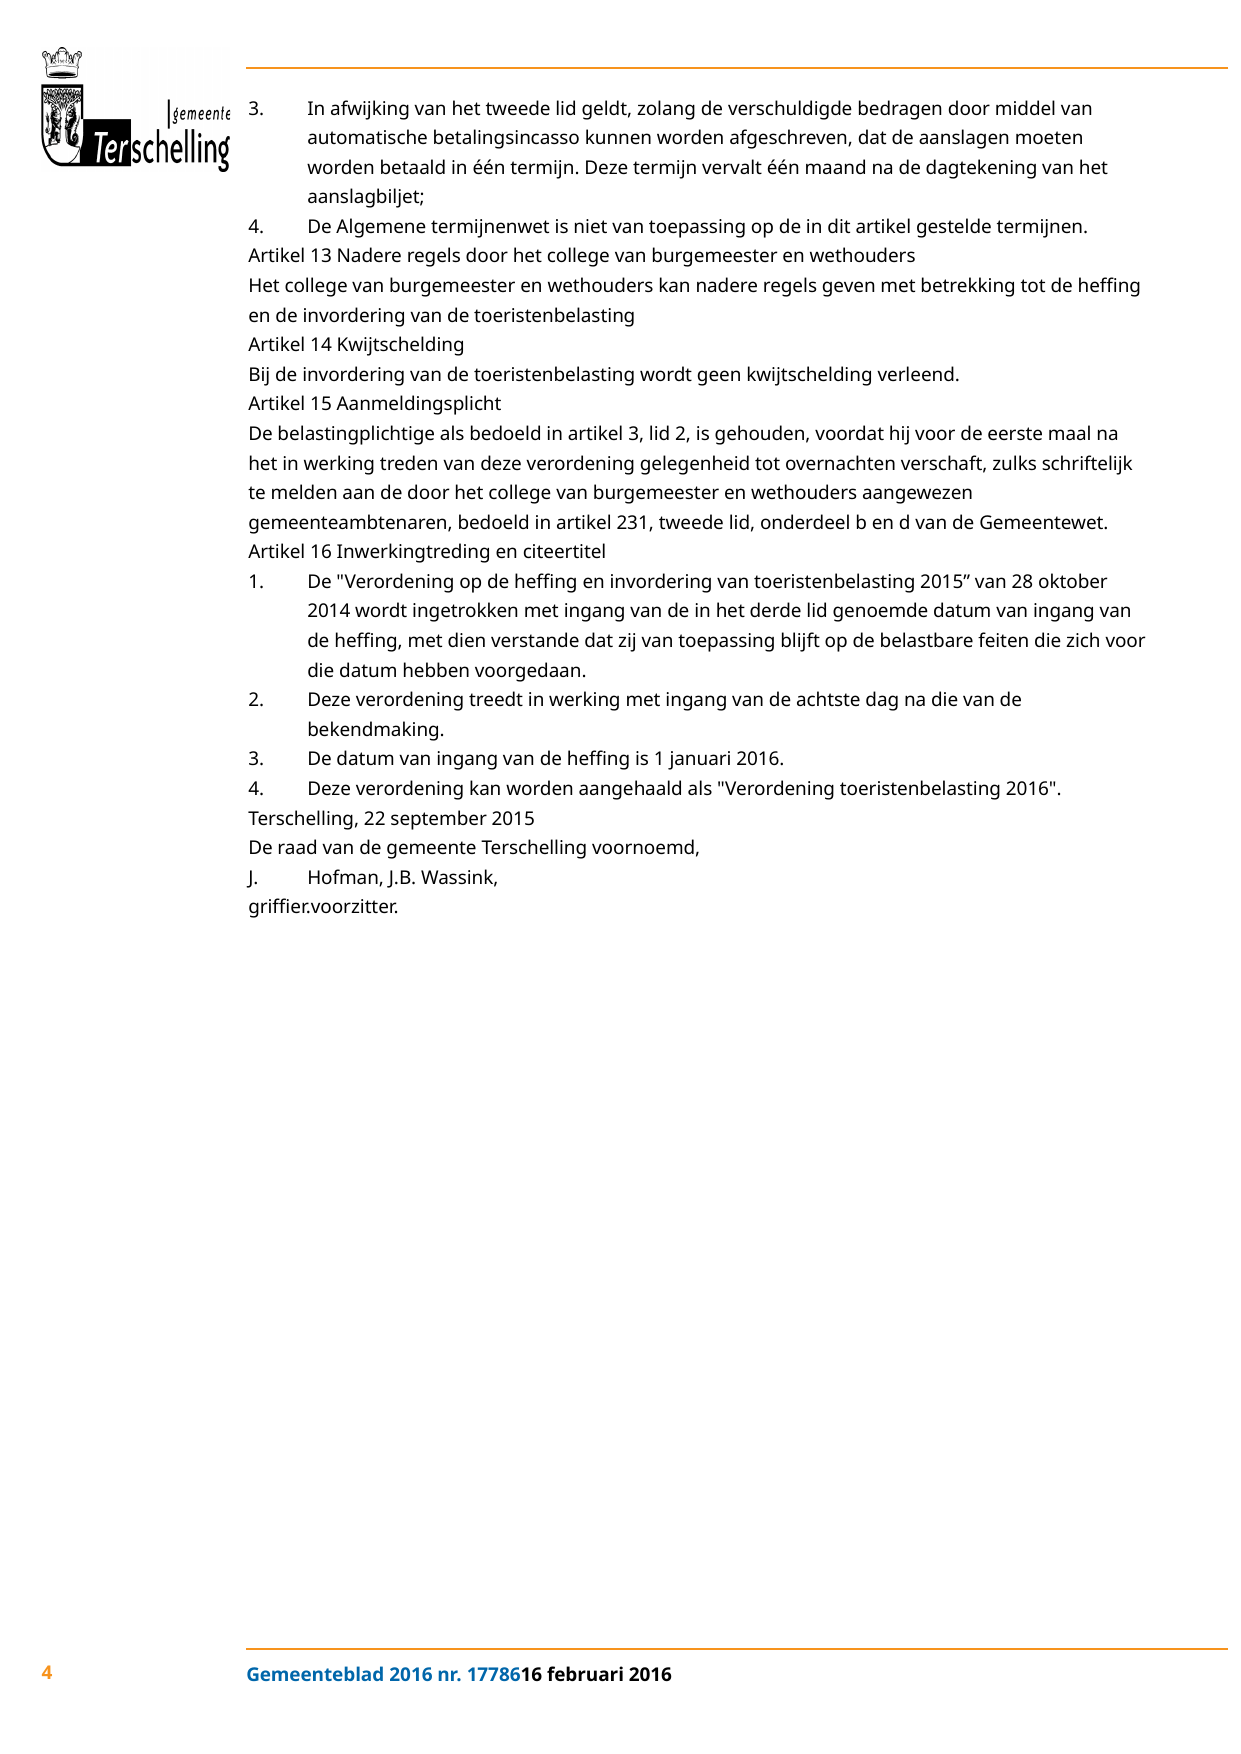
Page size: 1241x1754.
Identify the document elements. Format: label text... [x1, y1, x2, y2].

text Bij de invordering van de toeristenbelasting wordt geen kwijtschelding verleend. [248, 361, 1152, 387]
picture [41, 47, 231, 172]
list Deze verordening kan worden aangehaald als "Verordening toeristenbelasting 2016". [248, 775, 1152, 801]
text Artikel 16 Inwerkingtreding en citeertitel [248, 538, 1152, 564]
list De datum van ingang van de heffing is 1 januari 2016. [248, 746, 1152, 771]
text De raad van de gemeente Terschelling voornoemd, [248, 834, 1152, 860]
text Terschelling, 22 september 2015 [248, 805, 1152, 831]
list voorzitter. [248, 893, 1152, 919]
list De "Verordening op de heffing en invordering van toeristenbelasting 2015” van 28 oktober 2014 wordt ingetrokken met ingang van de in het derde lid genoemde datum van ingang van de heffing, met dien verstande dat zij van toepassing blijft op de belastbare feiten die zich voor die datum hebben voorgedaan. [248, 568, 1152, 683]
text Artikel 14 Kwijtschelding [248, 331, 1152, 357]
text De belastingplichtige als bedoeld in artikel 3, lid 2, is gehouden, voordat hij voor de eerste maal na het in werking treden van deze verordening gelegenheid tot overnachten verschaft, zulks schriftelijk te melden aan de door het college van burgemeester en wethouders aangewezen gemeenteambtenaren, bedoeld in artikel 231, tweede lid, onderdeel b en d van de Gemeentewet. [248, 420, 1152, 535]
list Hofman, J.B. Wassink, [248, 864, 1152, 890]
text Artikel 13 Nadere regels door het college van burgemeester en wethouders [248, 243, 1152, 268]
list In afwijking van het tweede lid geldt, zolang de verschuldigde bedragen door middel van automatische betalingsincasso kunnen worden afgeschreven, dat de aanslagen moeten worden betaald in één termijn. Deze termijn vervalt één maand na de dagtekening van het aanslagbiljet; [248, 95, 1152, 209]
list Deze verordening treedt in werking met ingang van de achtste dag na die van de bekendmaking. [248, 686, 1152, 742]
text Het college van burgemeester en wethouders kan nadere regels geven met betrekking tot de heffing en de invordering van de toeristenbelasting [248, 272, 1152, 328]
list De Algemene termijnenwet is niet van toepassing op de in dit artikel gestelde termijnen. [248, 213, 1152, 239]
text Artikel 15 Aanmeldingsplicht [248, 391, 1152, 416]
